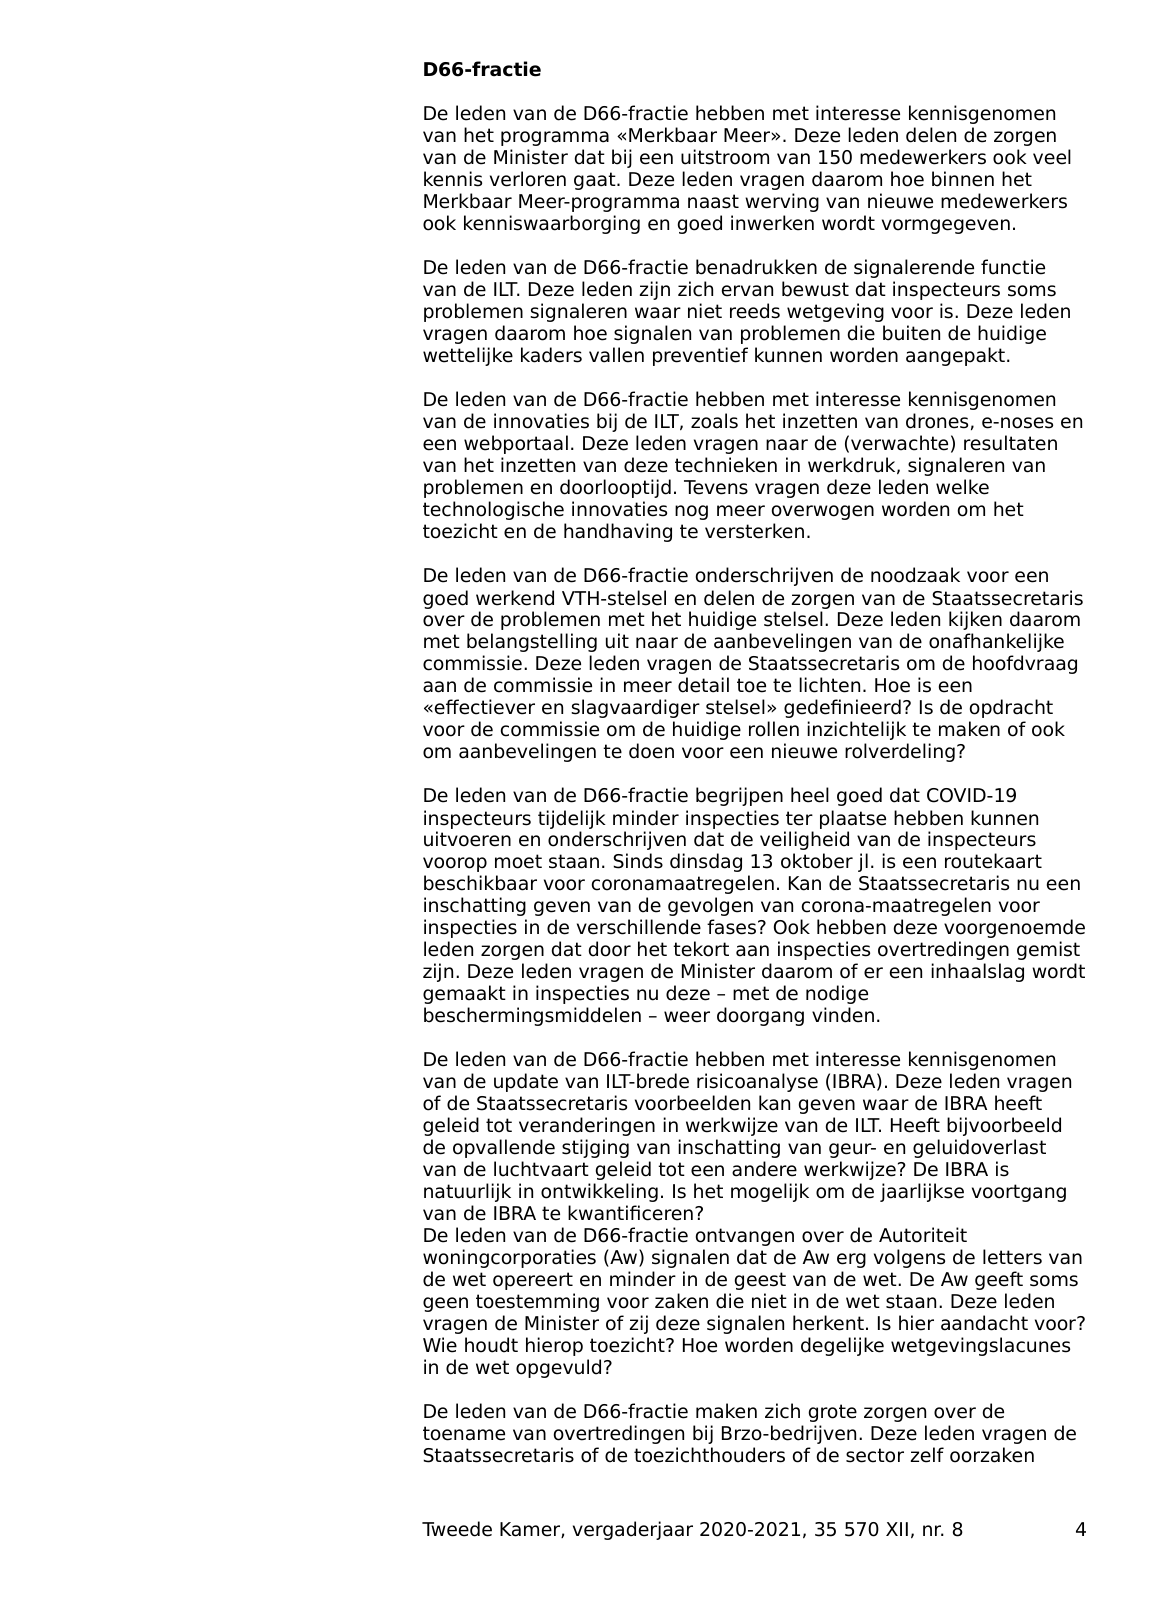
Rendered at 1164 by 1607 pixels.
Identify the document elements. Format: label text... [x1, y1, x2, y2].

text De leden van de D66-fractie benadrukken de signalerende functie van de ILT. Deze leden zijn zich ervan bewust dat inspecteurs soms problemen signaleren waar niet reeds wetgeving voor is. Deze leden vragen daarom hoe signalen van problemen die buiten de huidige wettelijke kaders vallen preventief kunnen worden aangepakt. [422, 257, 1087, 367]
subtitle D66-fractie [422, 59, 1087, 81]
text De leden van de D66-fractie maken zich grote zorgen over de toename van overtredingen bij Brzo-bedrijven. Deze leden vragen de Staatssecretaris of de toezichthouders of de sector zelf oorzaken [422, 1401, 1087, 1467]
text De leden van de D66-fractie begrijpen heel goed dat COVID-19 inspecteurs tijdelijk minder inspecties ter plaatse hebben kunnen uitvoeren en onderschrijven dat de veiligheid van de inspecteurs voorop moet staan. Sinds dinsdag 13 oktober jl. is een routekaart beschikbaar voor coronamaatregelen. Kan de Staatssecretaris nu een inschatting geven van de gevolgen van corona-maatregelen voor inspecties in de verschillende fases? Ook hebben deze voorgenoemde leden zorgen dat door het tekort aan inspecties overtredingen gemist zijn. Deze leden vragen de Minister daarom of er een inhaalslag wordt gemaakt in inspecties nu deze – met de nodige beschermingsmiddelen – weer doorgang vinden. [422, 785, 1087, 1027]
text De leden van de D66-fractie hebben met interesse kennisgenomen van het programma «Merkbaar Meer». Deze leden delen de zorgen van de Minister dat bij een uitstroom van 150 medewerkers ook veel kennis verloren gaat. Deze leden vragen daarom hoe binnen het Merkbaar Meer-programma naast werving van nieuwe medewerkers ook kenniswaarborging en goed inwerken wordt vormgegeven. [422, 103, 1087, 235]
text De leden van de D66-fractie ontvangen over de Autoriteit woningcorporaties (Aw) signalen dat de Aw erg volgens de letters van de wet opereert en minder in de geest van de wet. De Aw geeft soms geen toestemming voor zaken die niet in de wet staan. Deze leden vragen de Minister of zij deze signalen herkent. Is hier aandacht voor? Wie houdt hierop toezicht? Hoe worden degelijke wetgevingslacunes in de wet opgevuld? [422, 1225, 1087, 1379]
text De leden van de D66-fractie hebben met interesse kennisgenomen van de update van ILT-brede risicoanalyse (IBRA). Deze leden vragen of de Staatssecretaris voorbeelden kan geven waar de IBRA heeft geleid tot veranderingen in werkwijze van de ILT. Heeft bijvoorbeeld de opvallende stijging van inschatting van geur- en geluidoverlast van de luchtvaart geleid tot een andere werkwijze? De IBRA is natuurlijk in ontwikkeling. Is het mogelijk om de jaarlijkse voortgang van de IBRA te kwantificeren? [422, 1049, 1087, 1225]
text De leden van de D66-fractie onderschrijven de noodzaak voor een goed werkend VTH-stelsel en delen de zorgen van de Staatssecretaris over de problemen met het huidige stelsel. Deze leden kijken daarom met belangstelling uit naar de aanbevelingen van de onafhankelijke commissie. Deze leden vragen de Staatssecretaris om de hoofdvraag aan de commissie in meer detail toe te lichten. Hoe is een «effectiever en slagvaardiger stelsel» gedefinieerd? Is de opdracht voor de commissie om de huidige rollen inzichtelijk te maken of ook om aanbevelingen te doen voor een nieuwe rolverdeling? [422, 565, 1087, 763]
text De leden van de D66-fractie hebben met interesse kennisgenomen van de innovaties bij de ILT, zoals het inzetten van drones, e-noses en een webportaal. Deze leden vragen naar de (verwachte) resultaten van het inzetten van deze technieken in werkdruk, signaleren van problemen en doorlooptijd. Tevens vragen deze leden welke technologische innovaties nog meer overwogen worden om het toezicht en de handhaving te versterken. [422, 389, 1087, 543]
